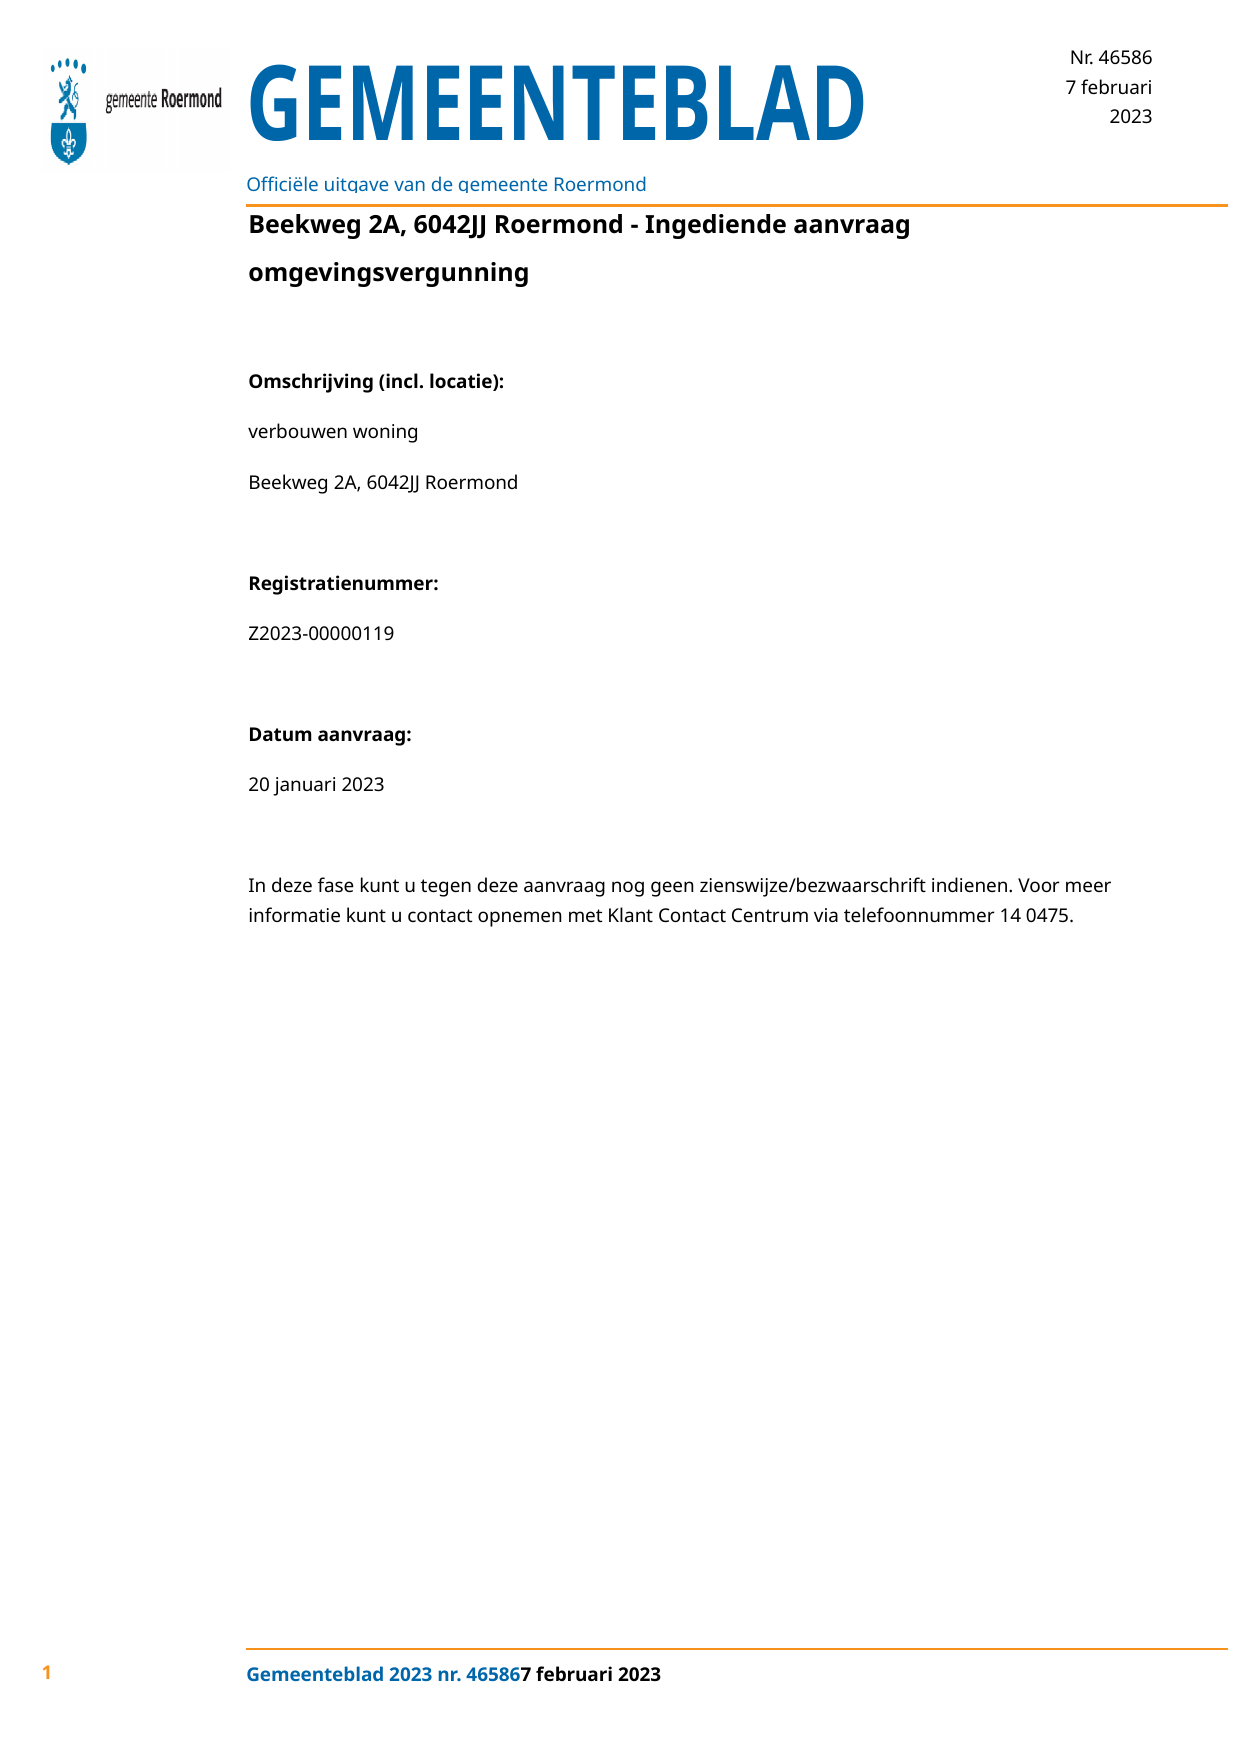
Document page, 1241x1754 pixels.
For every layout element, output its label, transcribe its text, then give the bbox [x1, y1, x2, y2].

text verbouwen woning [248, 419, 1152, 444]
text Beekweg 2A, 6042JJ Roermond [248, 469, 1152, 495]
text Registratienummer: [248, 570, 1152, 596]
text Omschrijving (incl. locatie): [248, 368, 1152, 394]
text Datum aanvraag: [248, 721, 1152, 747]
picture [41, 47, 231, 172]
text 20 januari 2023 [248, 772, 1152, 797]
text Z2023-00000119 [248, 620, 1152, 646]
text In deze fase kunt u tegen deze aanvraag nog geen zienswijze/bezwaarschrift indienen. Voor meer informatie kunt u contact opnemen met Klant Contact Centrum via telefoonnummer 14 0475. [248, 872, 1152, 928]
text Beekweg 2A, 6042JJ Roermond - Ingediende aanvraag omgevingsvergunning [248, 207, 1152, 288]
